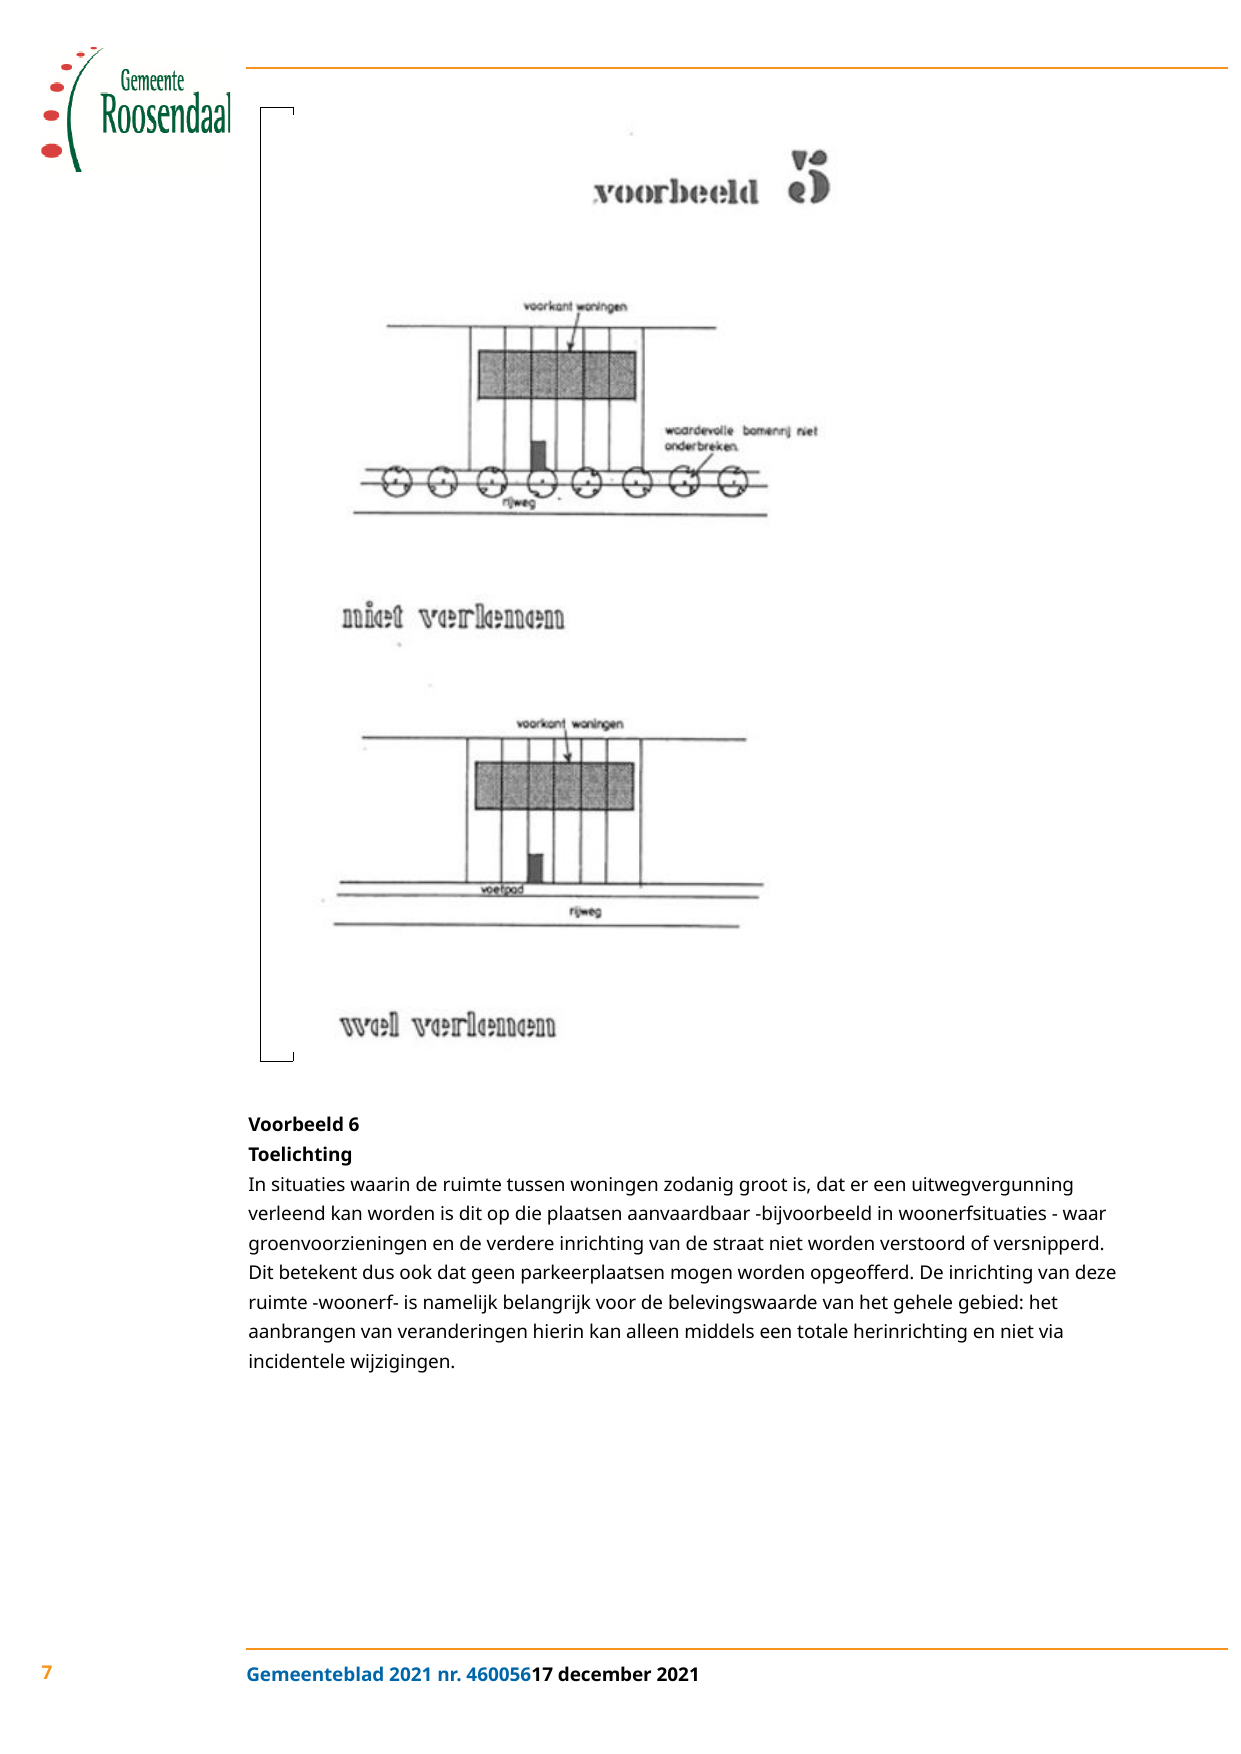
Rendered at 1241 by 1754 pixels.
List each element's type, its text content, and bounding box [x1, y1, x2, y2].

picture [268, 115, 860, 1052]
text Dit betekent dus ook dat geen parkeerplaatsen mogen worden opgeofferd. De inrichting van deze ruimte -woonerf- is namelijk belangrijk voor de belevingswaarde van het gehele gebied: het aanbrangen van veranderingen hierin kan alleen middels een totale herinrichting en niet via incidentele wijzigingen. [248, 1259, 1152, 1374]
text Toelichting [248, 1141, 1152, 1167]
text Voorbeeld 6 [248, 1112, 1152, 1137]
picture [41, 47, 231, 172]
text In situaties waarin de ruimte tussen woningen zodanig groot is, dat er een uitwegvergunning verleend kan worden is dit op die plaatsen aanvaardbaar -bijvoorbeeld in woonerfsituaties - waar groenvoorzieningen en de verdere inrichting van de straat niet worden verstoord of versnipperd. [248, 1171, 1152, 1256]
